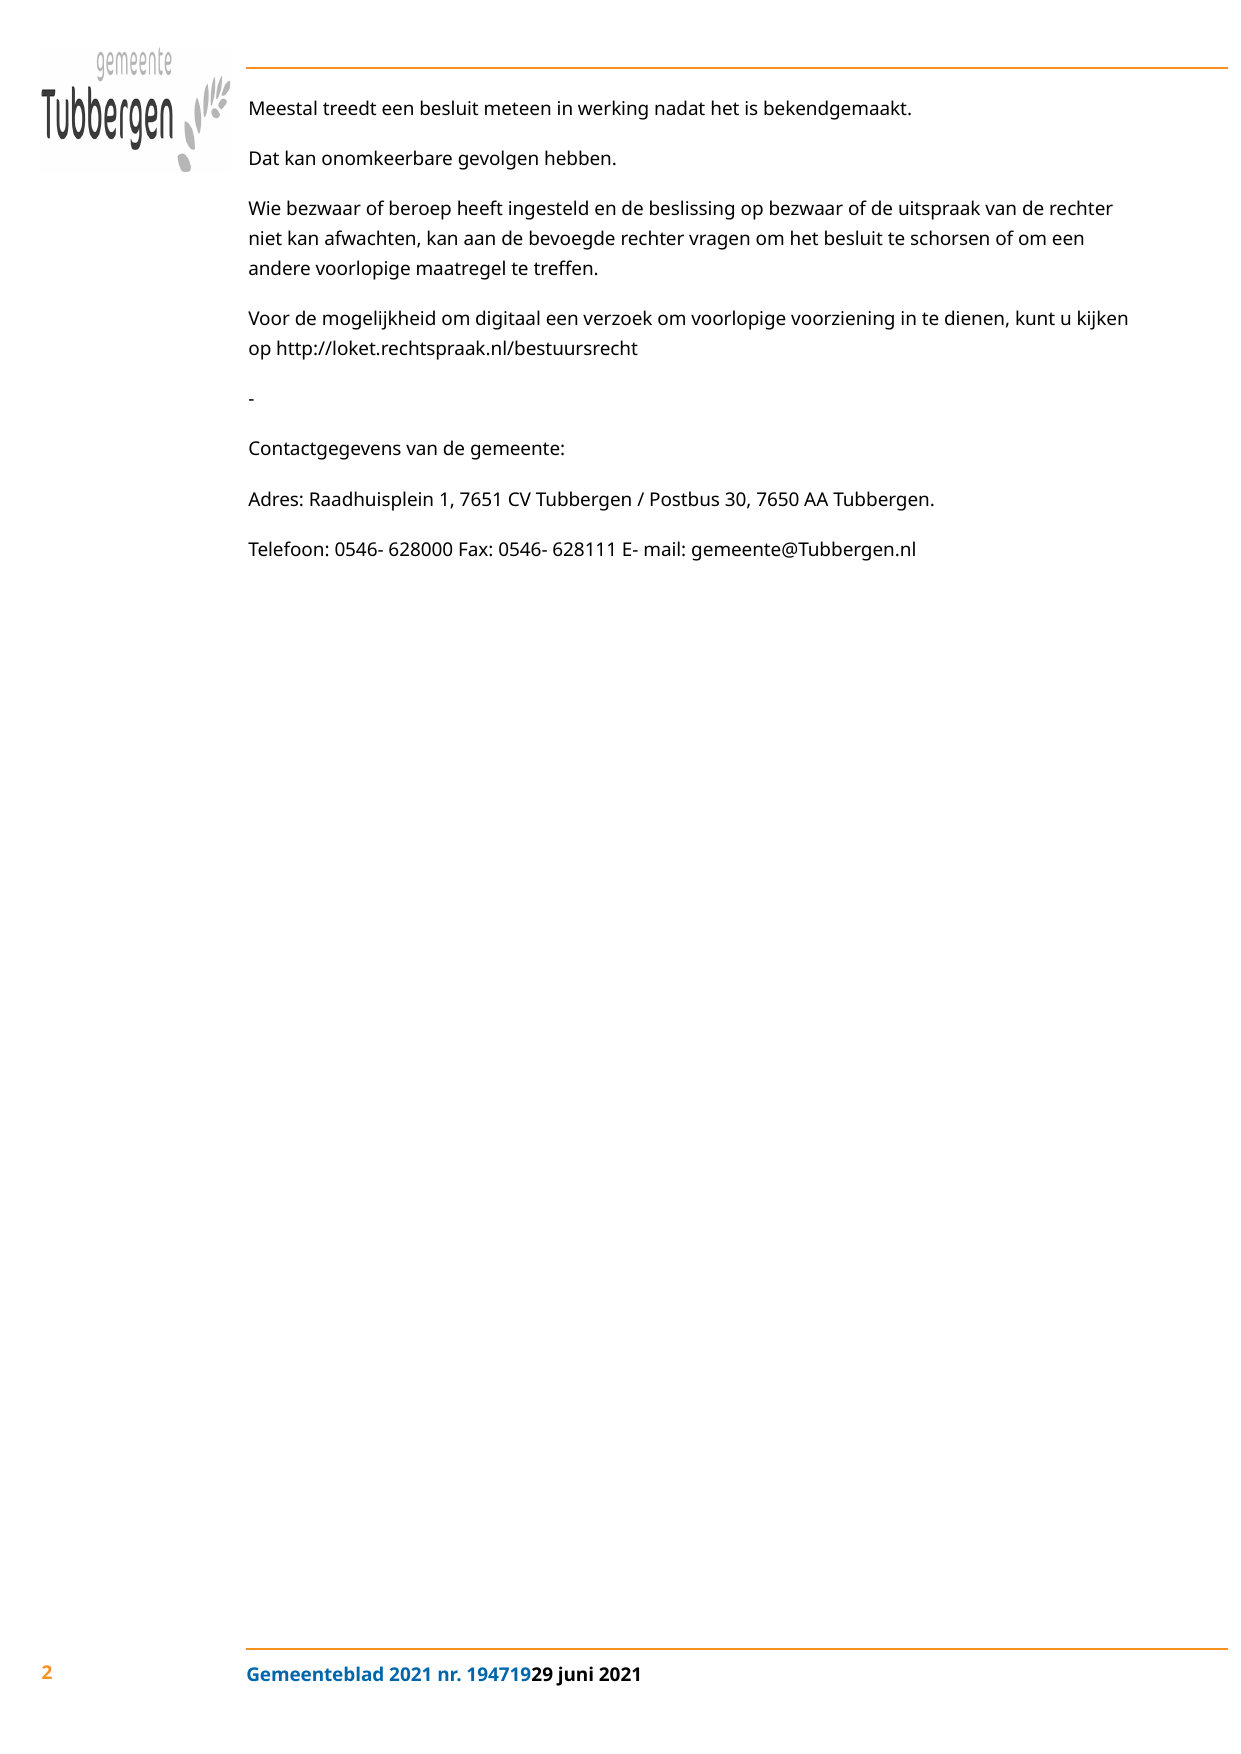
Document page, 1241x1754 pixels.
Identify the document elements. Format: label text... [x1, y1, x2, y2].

text Telefoon: 0546- 628000 Fax: 0546- 628111 E- mail: gemeente@Tubbergen.nl [248, 536, 1152, 562]
text - [248, 385, 1152, 411]
text Voor de mogelijkheid om digitaal een verzoek om voorlopige voorziening in te dienen, kunt u kijken op http://loket.rechtspraak.nl/bestuursrecht [248, 305, 1152, 361]
text Meestal treedt een besluit meteen in werking nadat het is bekendgemaakt. [248, 95, 1152, 121]
text Adres: Raadhuisplein 1, 7651 CV Tubbergen / Postbus 30, 7650 AA Tubbergen. [248, 486, 1152, 512]
text Dat kan onomkeerbare gevolgen hebben. [248, 145, 1152, 171]
text Wie bezwaar of beroep heeft ingesteld en de beslissing op bezwaar of de uitspraak van de rechter niet kan afwachten, kan aan de bevoegde rechter vragen om het besluit te schorsen of om een andere voorlopige maatregel te treffen. [248, 196, 1152, 281]
picture [41, 47, 231, 172]
text Contactgegevens van de gemeente: [248, 436, 1152, 461]
